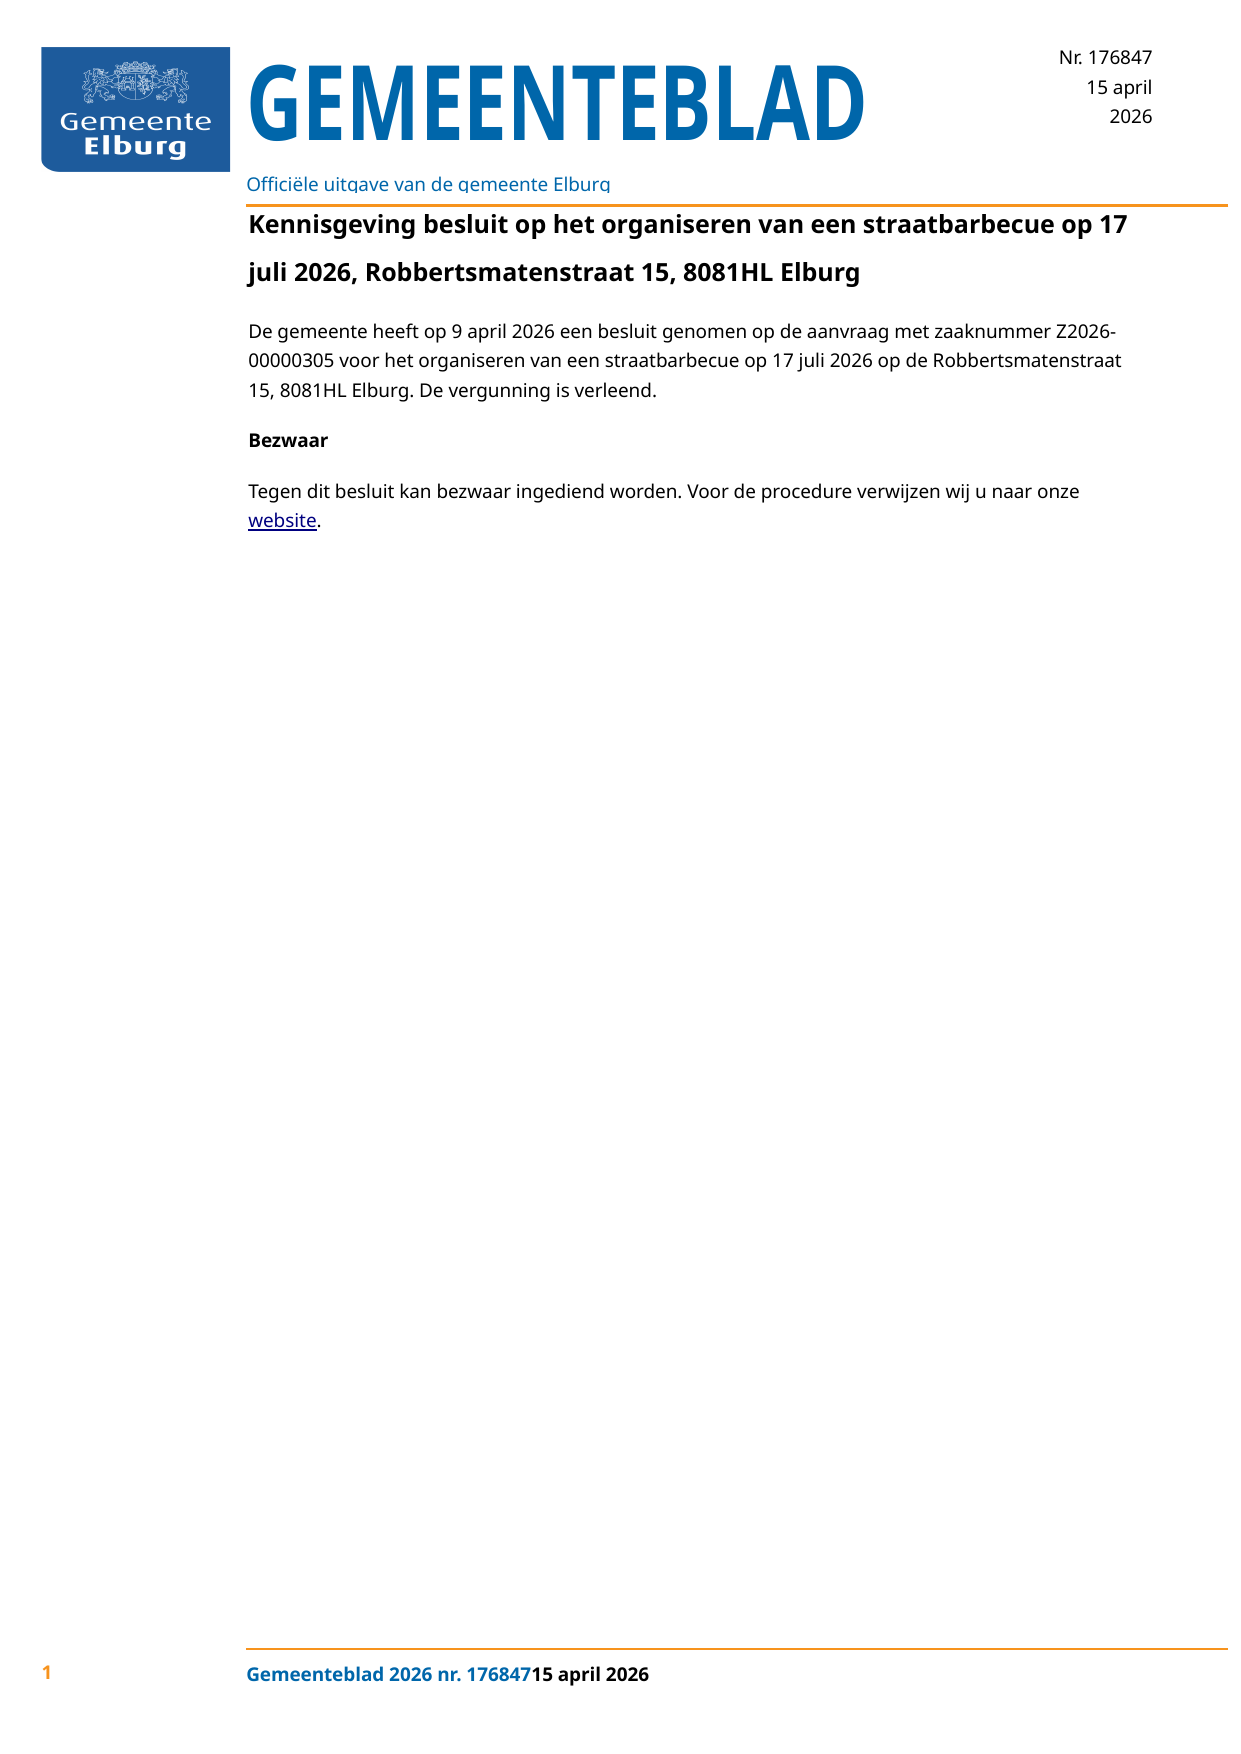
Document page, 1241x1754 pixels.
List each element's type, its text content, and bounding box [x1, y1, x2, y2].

text De gemeente heeft op 9 april 2026 een besluit genomen op de aanvraag met zaaknummer Z2026-00000305 voor het organiseren van een straatbarbecue op 17 juli 2026 op de Robbertsmatenstraat 15, 8081HL Elburg. De vergunning is verleend. [248, 318, 1152, 403]
text Bezwaar [248, 427, 1152, 453]
text Kennisgeving besluit op het organiseren van een straatbarbecue op 17 juli 2026, Robbertsmatenstraat 15, 8081HL Elburg [248, 207, 1152, 288]
picture [41, 47, 231, 172]
text Tegen dit besluit kan bezwaar ingediend worden. Voor de procedure verwijzen wij u naar onze website. [248, 478, 1152, 533]
